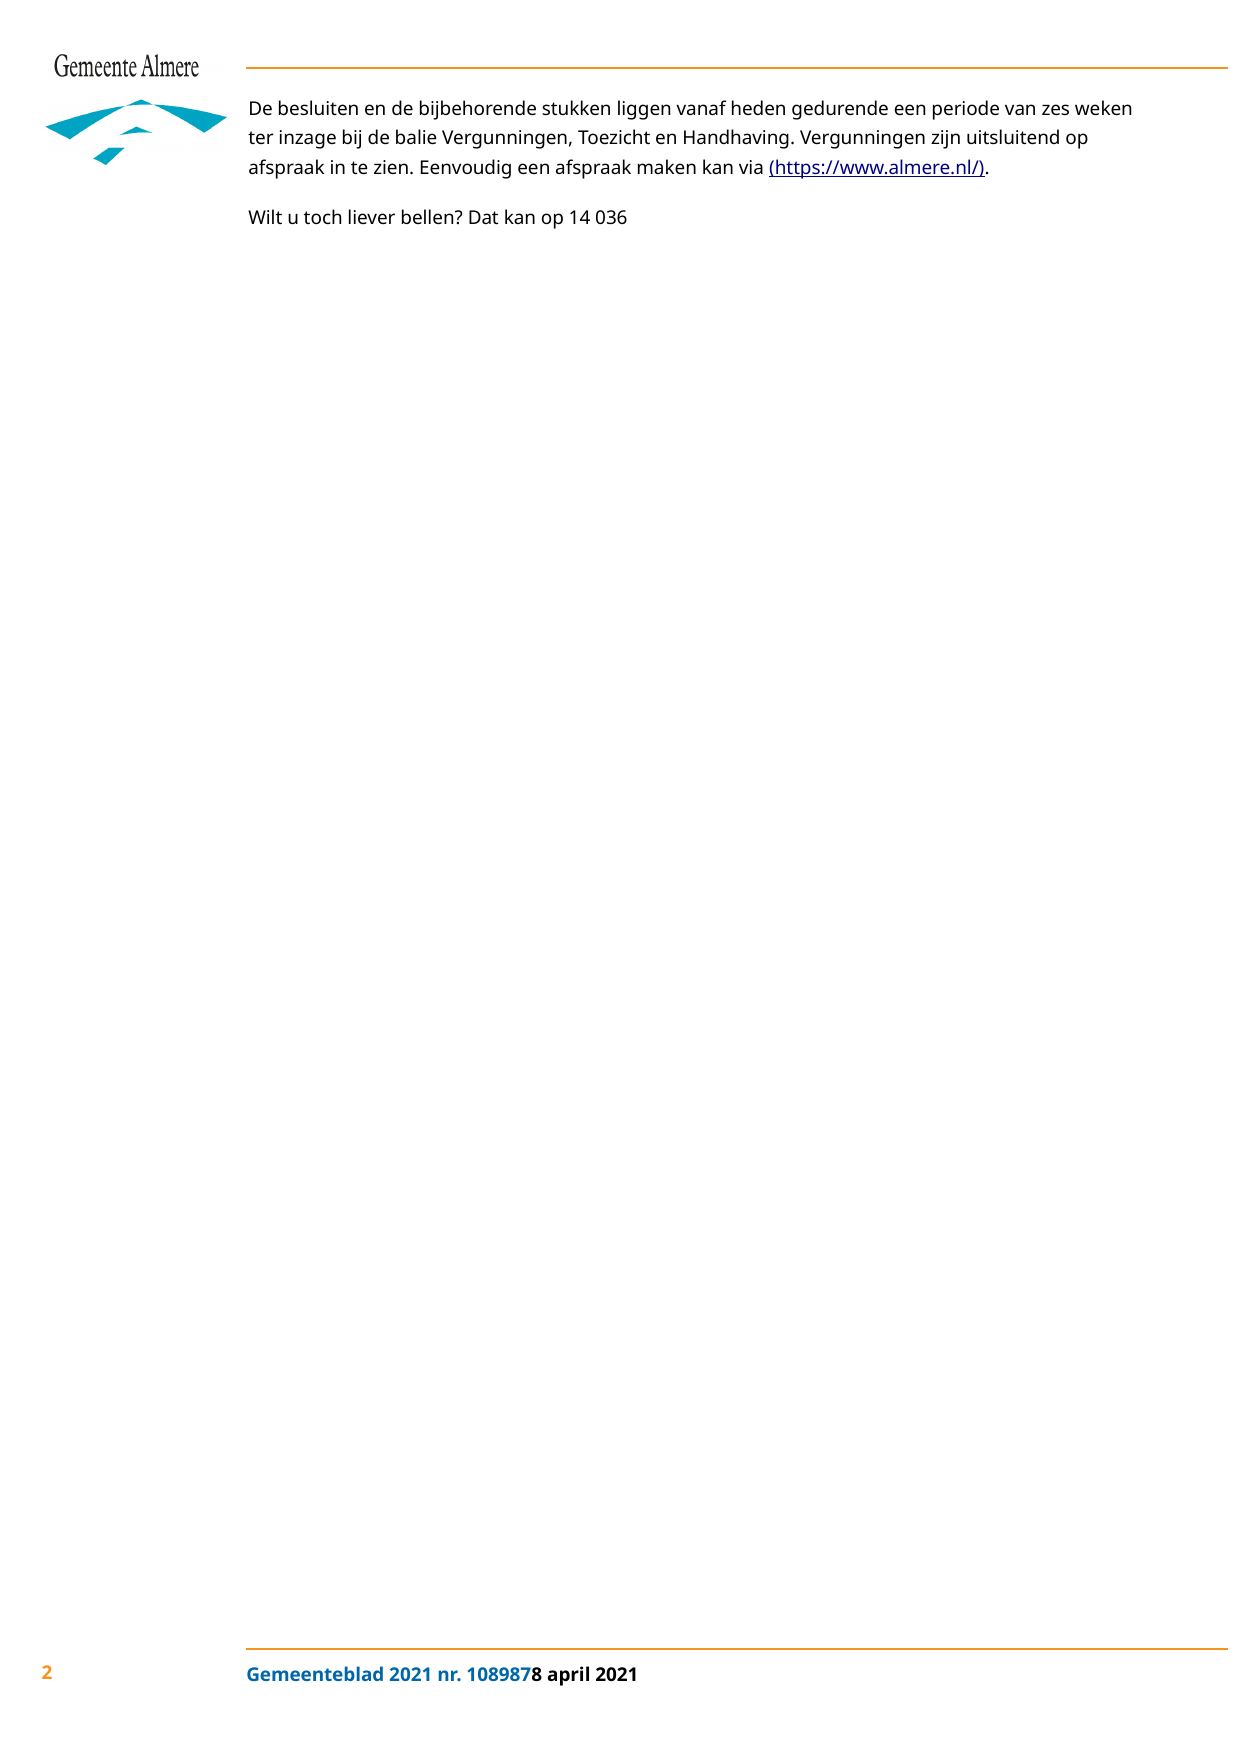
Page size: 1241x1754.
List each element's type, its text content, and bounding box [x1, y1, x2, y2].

text De besluiten en de bijbehorende stukken liggen vanaf heden gedurende een periode van zes weken ter inzage bij de balie Vergunningen, Toezicht en Handhaving. Vergunningen zijn uitsluitend op afspraak in te zien. Eenvoudig een afspraak maken kan via (https://www.almere.nl/). [248, 95, 1152, 180]
picture [41, 47, 231, 172]
text Wilt u toch liever bellen? Dat kan op 14 036 [248, 204, 1152, 230]
